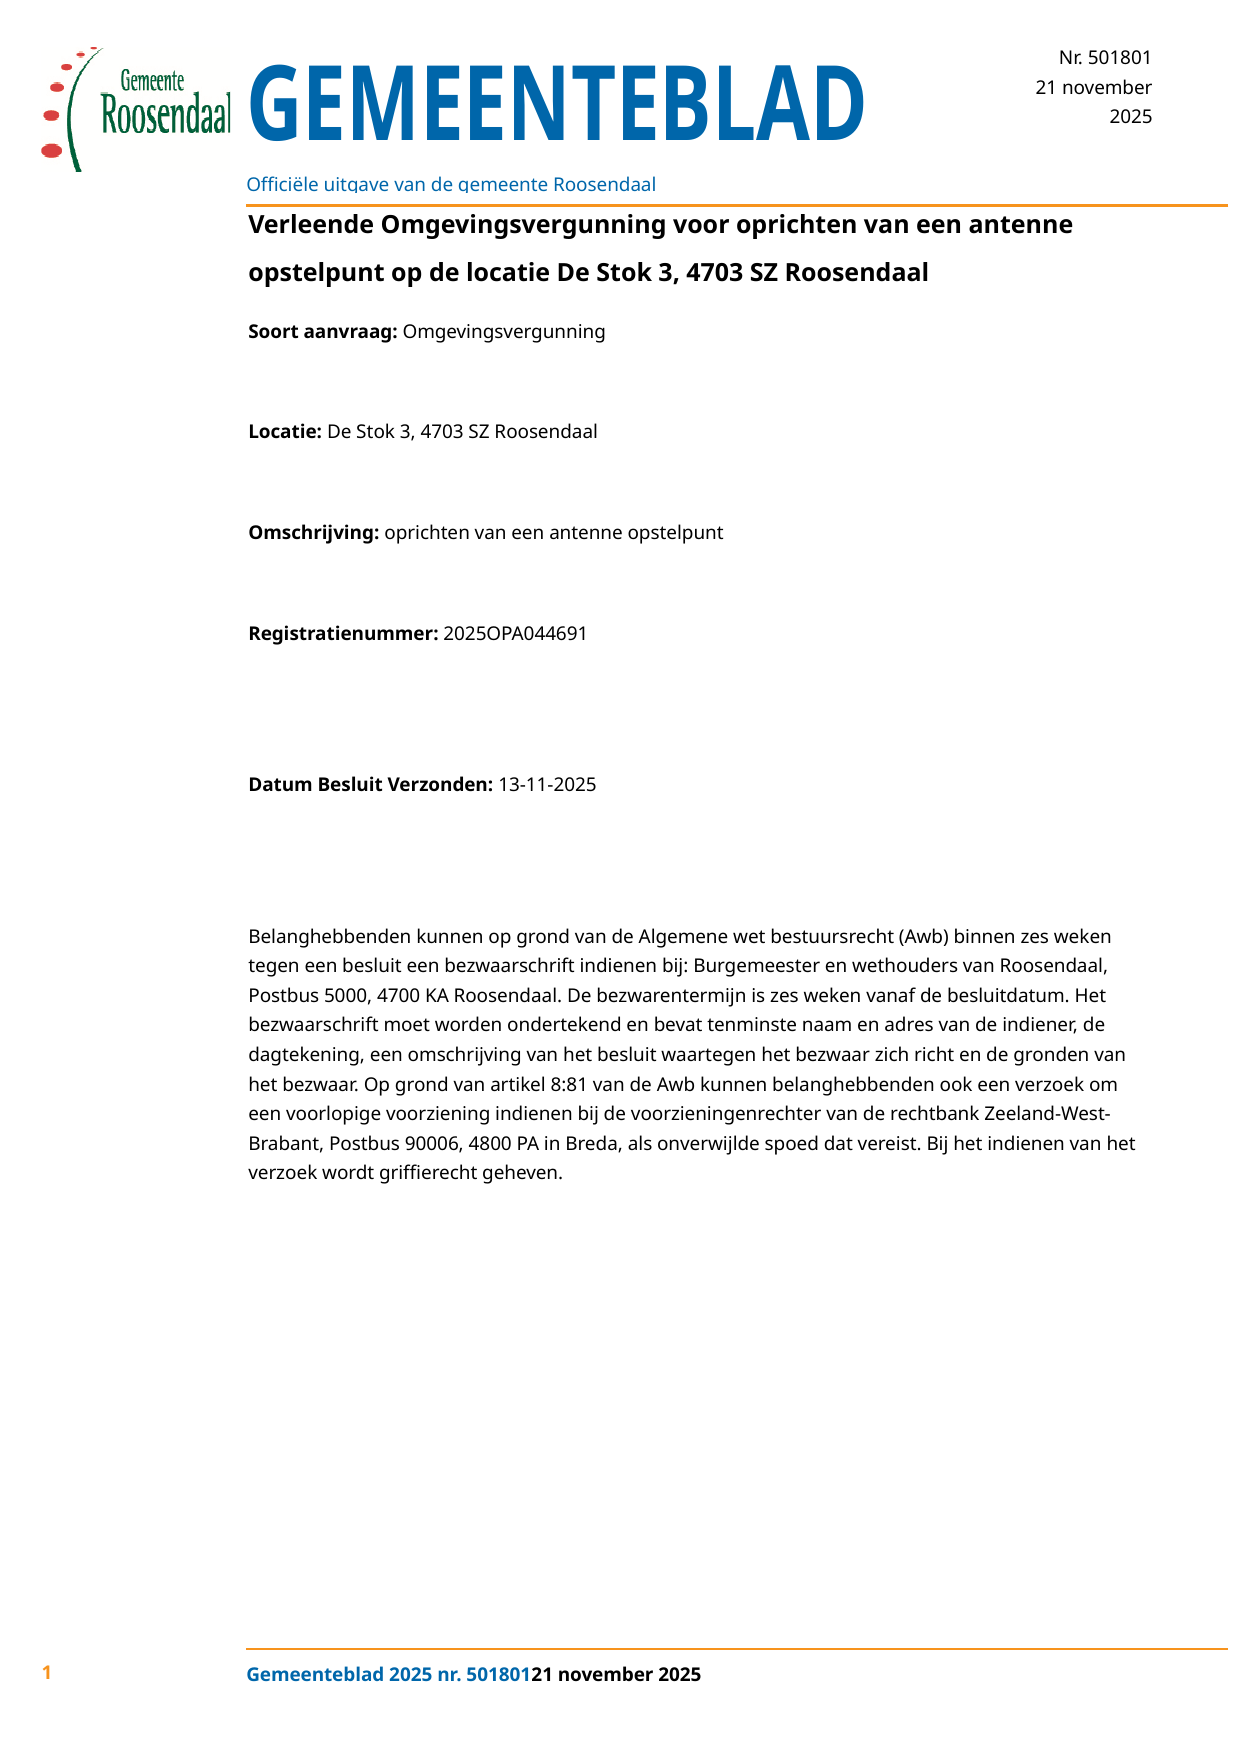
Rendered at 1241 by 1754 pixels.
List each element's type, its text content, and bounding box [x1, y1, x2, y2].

picture [41, 47, 231, 172]
text Belanghebbenden kunnen op grond van de Algemene wet bestuursrecht (Awb) binnen zes weken tegen een besluit een bezwaarschrift indienen bij: Burgemeester en wethouders van Roosendaal, Postbus 5000, 4700 KA Roosendaal. De bezwarentermijn is zes weken vanaf de besluitdatum. Het bezwaarschrift moet worden ondertekend en bevat tenminste naam en adres van de indiener, de dagtekening, een omschrijving van het besluit waartegen het bezwaar zich richt en de gronden van het bezwaar. Op grond van artikel 8:81 van de Awb kunnen belanghebbenden ook een verzoek om een voorlopige voorziening indienen bij de voorzieningenrechter van de rechtbank Zeeland-West-Brabant, Postbus 90006, 4800 PA in Breda, als onverwijlde spoed dat vereist. Bij het indienen van het verzoek wordt griffierecht geheven. [248, 923, 1152, 1185]
text Verleende Omgevingsvergunning voor oprichten van een antenne opstelpunt op de locatie De Stok 3, 4703 SZ Roosendaal [248, 207, 1152, 288]
text Soort aanvraag: Omgevingsvergunning [248, 318, 1152, 344]
text Datum Besluit Verzonden: 13-11-2025 [248, 772, 1152, 797]
text Locatie: De Stok 3, 4703 SZ Roosendaal [248, 419, 1152, 444]
text Registratienummer: 2025OPA044691 [248, 620, 1152, 646]
text Omschrijving: oprichten van een antenne opstelpunt [248, 519, 1152, 545]
